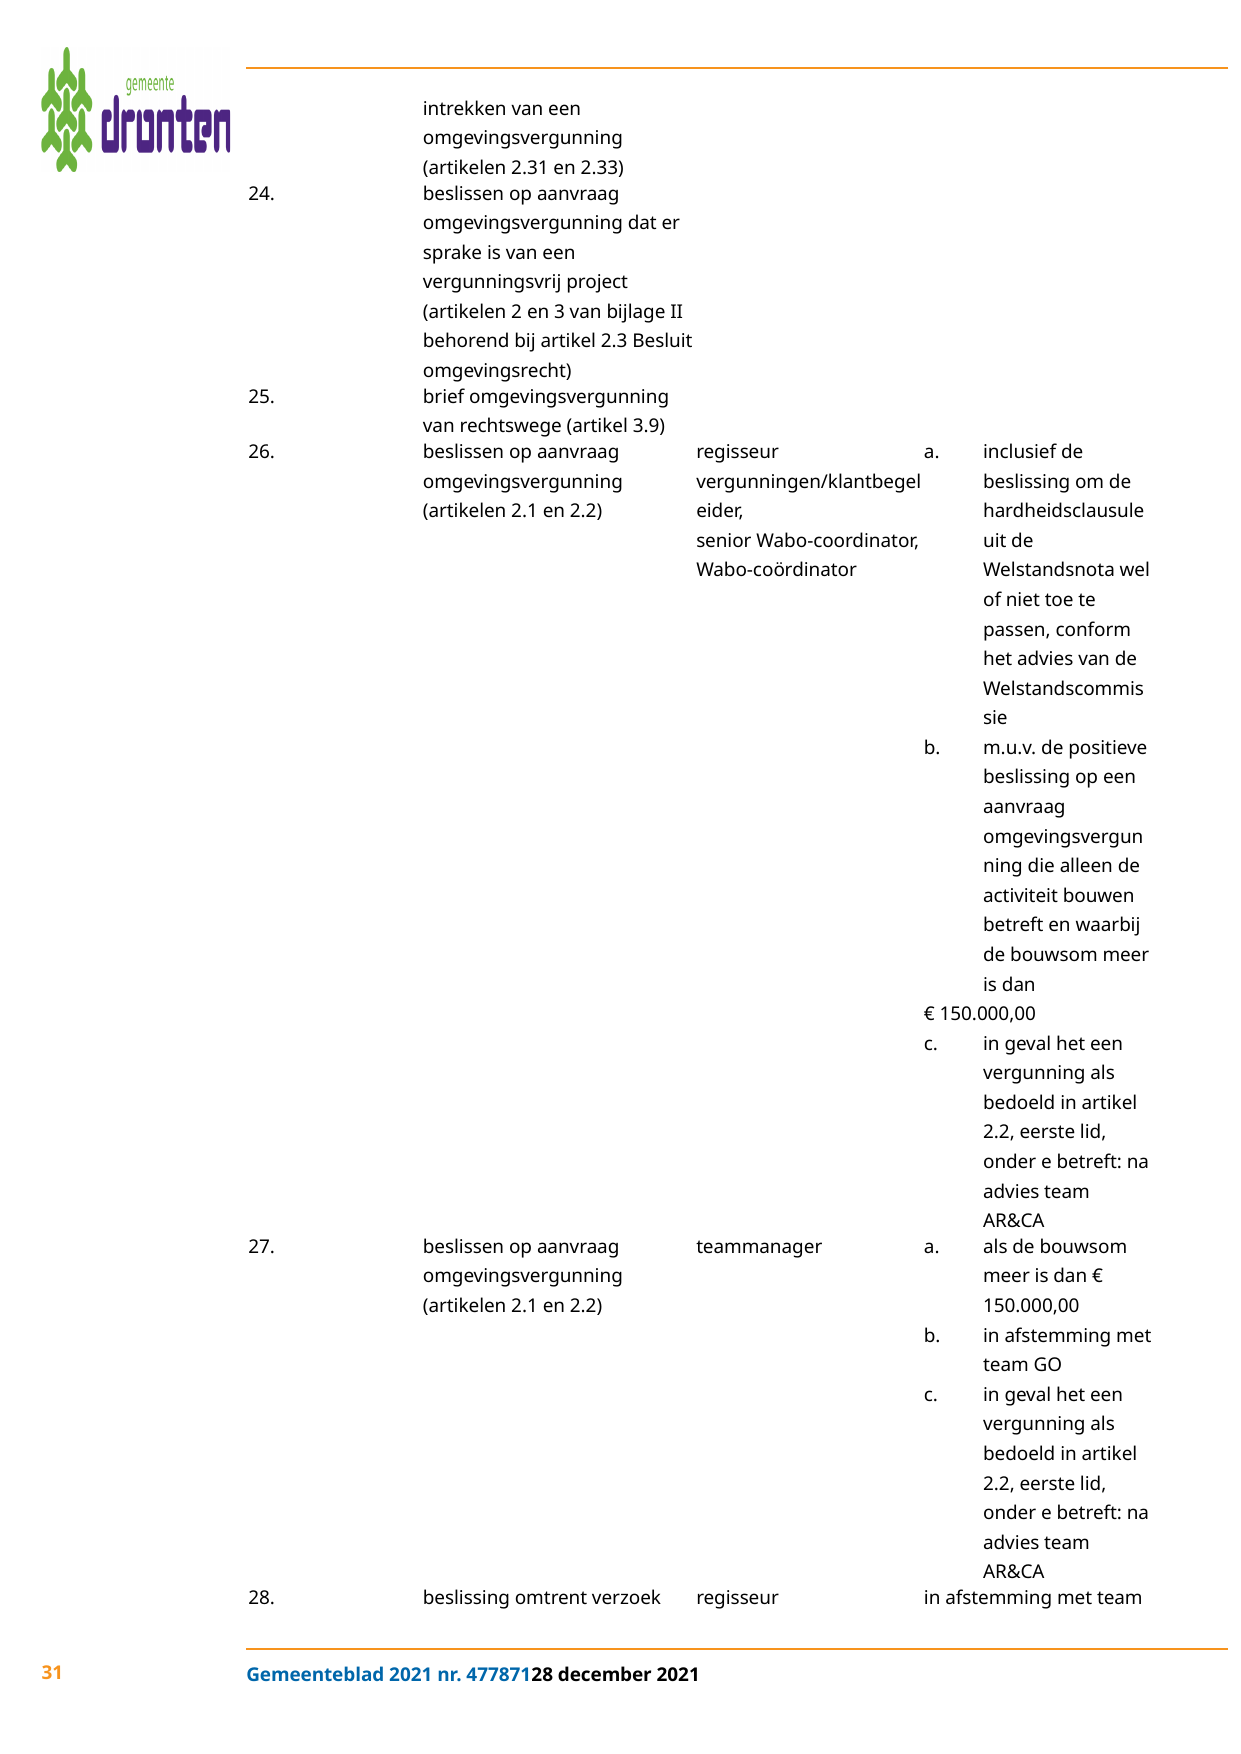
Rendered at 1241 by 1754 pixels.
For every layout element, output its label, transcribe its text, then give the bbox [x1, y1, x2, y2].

table_cell brief omgevingsvergunning van rechtswege (artikel 3.9) [423, 383, 696, 438]
table_cell beslissen op aanvraag omgevingsvergunning (artikelen 2.1 en 2.2) [423, 1233, 696, 1584]
table_cell beslissing omtrent verzoek [423, 1584, 696, 1610]
table_cell [248, 95, 423, 180]
table_cell regisseur vergunningen/klantbegeleider, senior Wabo-coordinator, Wabo-coördinator [696, 438, 924, 1233]
table_cell 27. [248, 1233, 423, 1584]
table_cell inclusief de beslissing om de hardheidsclausule uit de Welstandsnota wel of niet toe te passen, conform het advies van de Welstandscommissie m.u.v. de positieve beslissing op een aanvraag omgevingsvergunning die alleen de activiteit bouwen betreft en waarbij de bouwsom meer is dan € 150.000,00 in geval het een vergunning als bedoeld in artikel 2.2, eerste lid, onder e betreft: na advies team AR&CA [924, 438, 1152, 1233]
table_cell [924, 95, 1152, 438]
table_cell beslissen op aanvraag omgevingsvergunning dat er sprake is van een vergunningsvrij project (artikelen 2 en 3 van bijlage II behorend bij artikel 2.3 Besluit omgevingsrecht) [423, 180, 696, 383]
table_cell regisseur [696, 1584, 924, 1610]
table_cell 25. [248, 383, 423, 438]
table_cell [696, 95, 924, 438]
table_cell in afstemming met team [924, 1584, 1152, 1610]
table_cell 24. [248, 180, 423, 383]
picture [41, 47, 231, 172]
table_cell 28. [248, 1584, 423, 1610]
table_cell intrekken van een omgevingsvergunning (artikelen 2.31 en 2.33) [423, 95, 696, 180]
table_cell 26. [248, 438, 423, 1233]
table_cell als de bouwsom meer is dan € 150.000,00 in afstemming met team GO in geval het een vergunning als bedoeld in artikel 2.2, eerste lid, onder e betreft: na advies team AR&CA [924, 1233, 1152, 1584]
table_cell teammanager [696, 1233, 924, 1584]
table_cell beslissen op aanvraag omgevingsvergunning (artikelen 2.1 en 2.2) [423, 438, 696, 1233]
